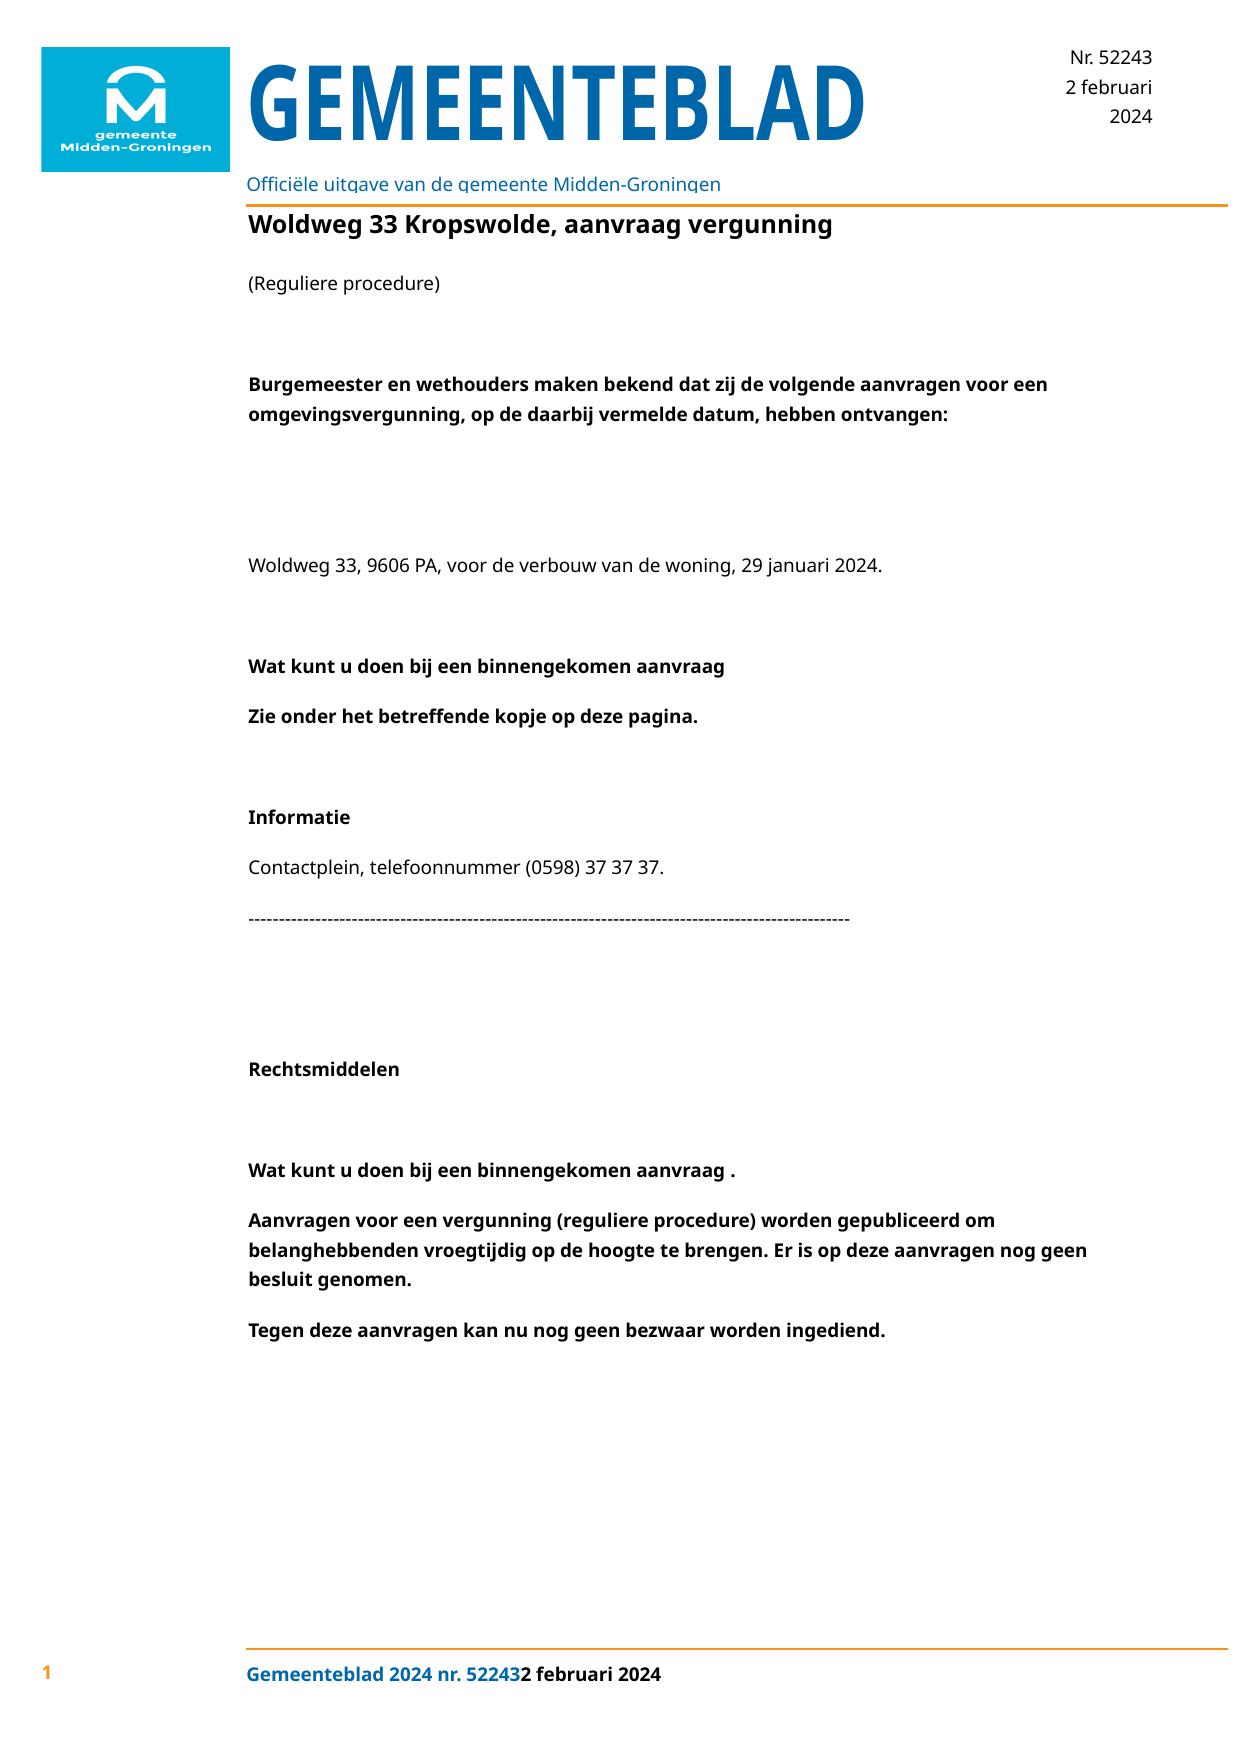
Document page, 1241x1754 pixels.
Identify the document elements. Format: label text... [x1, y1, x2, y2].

text --------------------------------------------------------------------------------------------------- [248, 905, 1152, 931]
picture [108, 66, 164, 82]
text Wat kunt u doen bij een binnengekomen aanvraag . [248, 1157, 1152, 1183]
text Aanvragen voor een vergunning (reguliere procedure) worden gepubliceerd om belanghebbenden vroegtijdig op de hoogte te brengen. Er is op deze aanvragen nog geen besluit genomen. [248, 1207, 1152, 1292]
text Contactplein, telefoonnummer (0598) 37 37 37. [248, 854, 1152, 880]
text Woldweg 33 Kropswolde, aanvraag vergunning [248, 207, 1152, 241]
text Burgemeester en wethouders maken bekend dat zij de volgende aanvragen voor een omgevingsvergunning, op de daarbij vermelde datum, hebben ontvangen: [248, 371, 1152, 426]
text Woldweg 33, 9606 PA, voor de verbouw van de woning, 29 januari 2024. [248, 552, 1152, 578]
picture [184, 146, 190, 153]
text Rechtsmiddelen [248, 1056, 1152, 1082]
text Zie onder het betreffende kopje op deze pagina. [248, 703, 1152, 729]
text Wat kunt u doen bij een binnengekomen aanvraag [248, 653, 1152, 678]
text Tegen deze aanvragen kan nu nog geen bezwaar worden ingediend. [248, 1317, 1152, 1343]
picture [107, 89, 165, 122]
text (Reguliere procedure) [248, 270, 1152, 296]
text Informatie [248, 804, 1152, 830]
